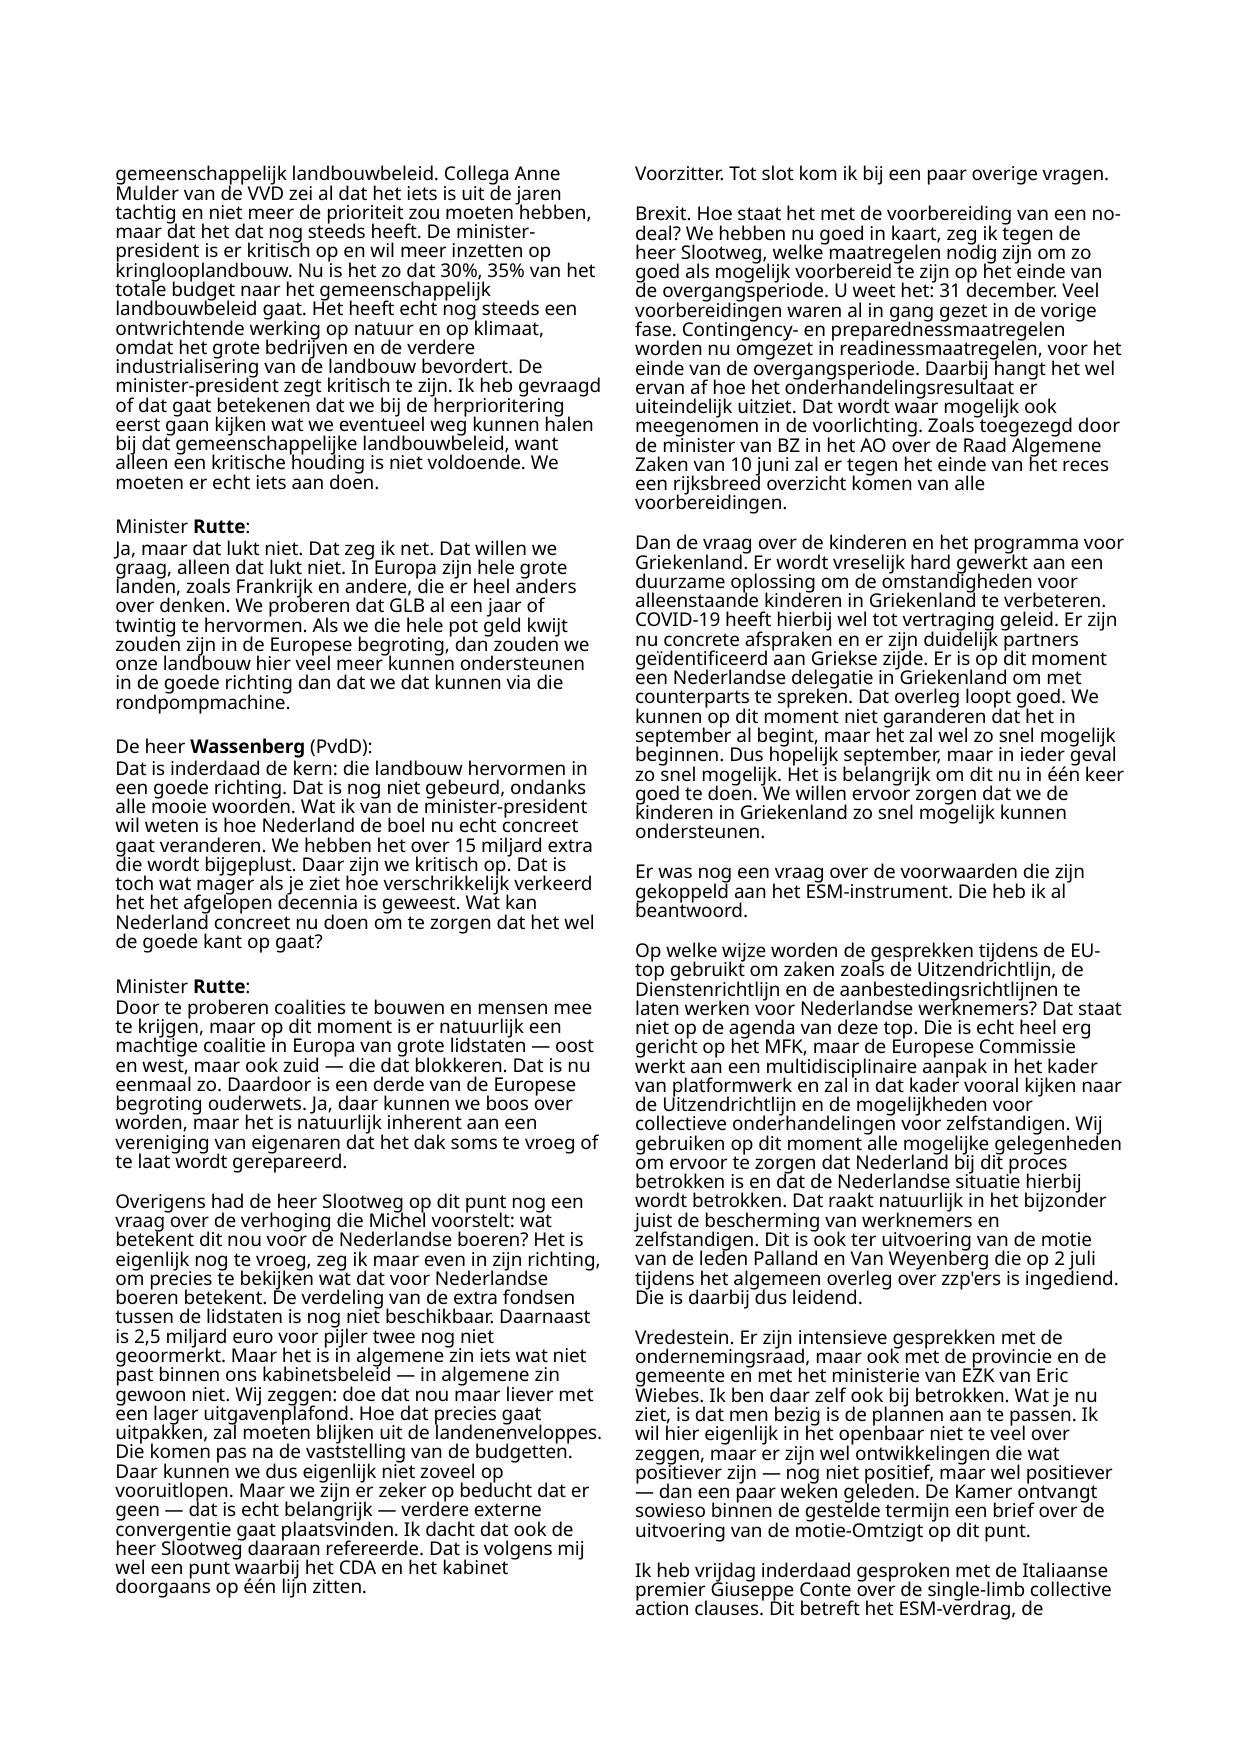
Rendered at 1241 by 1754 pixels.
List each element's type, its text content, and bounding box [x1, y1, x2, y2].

text Minister Rutte: [115, 514, 605, 539]
text gemeenschappelijk landbouwbeleid. Collega Anne Mulder van de VVD zei al dat het iets is uit de jaren tachtig en niet meer de prioriteit zou moeten hebben, maar dat het dat nog steeds heeft. De minister-president is er kritisch op en wil meer inzetten op kringlooplandbouw. Nu is het zo dat 30%, 35% van het totale budget naar het gemeenschappelijk landbouwbeleid gaat. Het heeft echt nog steeds een ontwrichtende werking op natuur en op klimaat, omdat het grote bedrijven en de verdere industrialisering van de landbouw bevordert. De minister-president zegt kritisch te zijn. Ik heb gevraagd of dat gaat betekenen dat we bij de herprioritering eerst gaan kijken wat we eventueel weg kunnen halen bij dat gemeenschappelijke landbouwbeleid, want alleen een kritische houding is niet voldoende. We moeten er echt iets aan doen. [115, 165, 605, 493]
text Dan de vraag over de kinderen en het programma voor Griekenland. Er wordt vreselijk hard gewerkt aan een duurzame oplossing om de omstandigheden voor alleenstaande kinderen in Griekenland te verbeteren. COVID-19 heeft hierbij wel tot vertraging geleid. Er zijn nu concrete afspraken en er zijn duidelijk partners geïdentificeerd aan Griekse zijde. Er is op dit moment een Nederlandse delegatie in Griekenland om met counterparts te spreken. Dat overleg loopt goed. We kunnen op dit moment niet garanderen dat het in september al begint, maar het zal wel zo snel mogelijk beginnen. Dus hopelijk september, maar in ieder geval zo snel mogelijk. Het is belangrijk om dit nu in één keer goed te doen. We willen ervoor zorgen dat we de kinderen in Griekenland zo snel mogelijk kunnen ondersteunen. [635, 534, 1125, 843]
text Door te proberen coalities te bouwen en mensen mee te krijgen, maar op dit moment is er natuurlijk een machtige coalitie in Europa van grote lidstaten — oost en west, maar ook zuid — die dat blokkeren. Dat is nu eenmaal zo. Daardoor is een derde van de Europese begroting ouderwets. Ja, daar kunnen we boos over worden, maar het is natuurlijk inherent aan een vereniging van eigenaren dat het dak soms te vroeg of te laat wordt gerepareerd. [115, 999, 605, 1172]
text Dat is inderdaad de kern: die landbouw hervormen in een goede richting. Dat is nog niet gebeurd, ondanks alle mooie woorden. Wat ik van de minister-president wil weten is hoe Nederland de boel nu echt concreet gaat veranderen. We hebben het over 15 miljard extra die wordt bijgeplust. Daar zijn we kritisch op. Dat is toch wat mager als je ziet hoe verschrikkelijk verkeerd het het afgelopen decennia is geweest. Wat kan Nederland concreet nu doen om te zorgen dat het wel de goede kant op gaat? [115, 759, 605, 952]
text Ja, maar dat lukt niet. Dat zeg ik net. Dat willen we graag, alleen dat lukt niet. In Europa zijn hele grote landen, zoals Frankrijk en andere, die er heel anders over denken. We proberen dat GLB al een jaar of twintig te hervormen. Als we die hele pot geld kwijt zouden zijn in de Europese begroting, dan zouden we onze landbouw hier veel meer kunnen ondersteunen in de goede richting dan dat we dat kunnen via die rondpompmachine. [115, 539, 605, 713]
text Overigens had de heer Slootweg op dit punt nog een vraag over de verhoging die Michel voorstelt: wat betekent dit nou voor de Nederlandse boeren? Het is eigenlijk nog te vroeg, zeg ik maar even in zijn richting, om precies te bekijken wat dat voor Nederlandse boeren betekent. De verdeling van de extra fondsen tussen de lidstaten is nog niet beschikbaar. Daarnaast is 2,5 miljard euro voor pijler twee nog niet geoormerkt. Maar het is in algemene zin iets wat niet past binnen ons kabinetsbeleid — in algemene zin gewoon niet. Wij zeggen: doe dat nou maar liever met een lager uitgavenplafond. Hoe dat precies gaat uitpakken, zal moeten blijken uit de landenenveloppes. Die komen pas na de vaststelling van de budgetten. Daar kunnen we dus eigenlijk niet zoveel op vooruitlopen. Maar we zijn er zeker op beducht dat er geen — dat is echt belangrijk — verdere externe convergentie gaat plaatsvinden. Ik dacht dat ook de heer Slootweg daaraan refereerde. Dat is volgens mij wel een punt waarbij het CDA en het kabinet doorgaans op één lijn zitten. [115, 1193, 605, 1598]
text Voorzitter. Tot slot kom ik bij een paar overige vragen. [635, 165, 1125, 184]
text Ik heb vrijdag inderdaad gesproken met de Italiaanse premier Giuseppe Conte over de single-limb collective action clauses. Dit betreft het ESM-verdrag, de [635, 1562, 1125, 1619]
text Vredestein. Er zijn intensieve gesprekken met de ondernemingsraad, maar ook met de provincie en de gemeente en met het ministerie van EZK van Eric Wiebes. Ik ben daar zelf ook bij betrokken. Wat je nu ziet, is dat men bezig is de plannen aan te passen. Ik wil hier eigenlijk in het openbaar niet te veel over zeggen, maar er zijn wel ontwikkelingen die wat positiever zijn — nog niet positief, maar wel positiever — dan een paar weken geleden. De Kamer ontvangt sowieso binnen de gestelde termijn een brief over de uitvoering van de motie-Omtzigt op dit punt. [635, 1329, 1125, 1541]
text Er was nog een vraag over de voorwaarden die zijn gekoppeld aan het ESM-instrument. Die heb ik al beantwoord. [635, 863, 1125, 921]
text Brexit. Hoe staat het met de voorbereiding van een no-deal? We hebben nu goed in kaart, zeg ik tegen de heer Slootweg, welke maatregelen nodig zijn om zo goed als mogelijk voorbereid te zijn op het einde van de overgangsperiode. U weet het: 31 december. Veel voorbereidingen waren al in gang gezet in de vorige fase. Contingency- en preparednessmaatregelen worden nu omgezet in readinessmaatregelen, voor het einde van de overgangsperiode. Daarbij hangt het wel ervan af hoe het onderhandelingsresultaat er uiteindelijk uitziet. Dat wordt waar mogelijk ook meegenomen in de voorlichting. Zoals toegezegd door de minister van BZ in het AO over de Raad Algemene Zaken van 10 juni zal er tegen het einde van het reces een rijksbreed overzicht komen van alle voorbereidingen. [635, 205, 1125, 514]
text Minister Rutte: [115, 973, 605, 999]
text Op welke wijze worden de gesprekken tijdens de EU-top gebruikt om zaken zoals de Uitzendrichtlijn, de Dienstenrichtlijn en de aanbestedingsrichtlijnen te laten werken voor Nederlandse werknemers? Dat staat niet op de agenda van deze top. Die is echt heel erg gericht op het MFK, maar de Europese Commissie werkt aan een multidisciplinaire aanpak in het kader van platformwerk en zal in dat kader vooral kijken naar de Uitzendrichtlijn en de mogelijkheden voor collectieve onderhandelingen voor zelfstandigen. Wij gebruiken op dit moment alle mogelijke gelegenheden om ervoor te zorgen dat Nederland bij dit proces betrokken is en dat de Nederlandse situatie hierbij wordt betrokken. Dat raakt natuurlijk in het bijzonder juist de bescherming van werknemers en zelfstandigen. Dit is ook ter uitvoering van de motie van de leden Palland en Van Weyenberg die op 2 juli tijdens het algemeen overleg over zzp'ers is ingediend. Die is daarbij dus leidend. [635, 942, 1125, 1308]
text De heer Wassenberg (PvdD): [115, 734, 605, 759]
